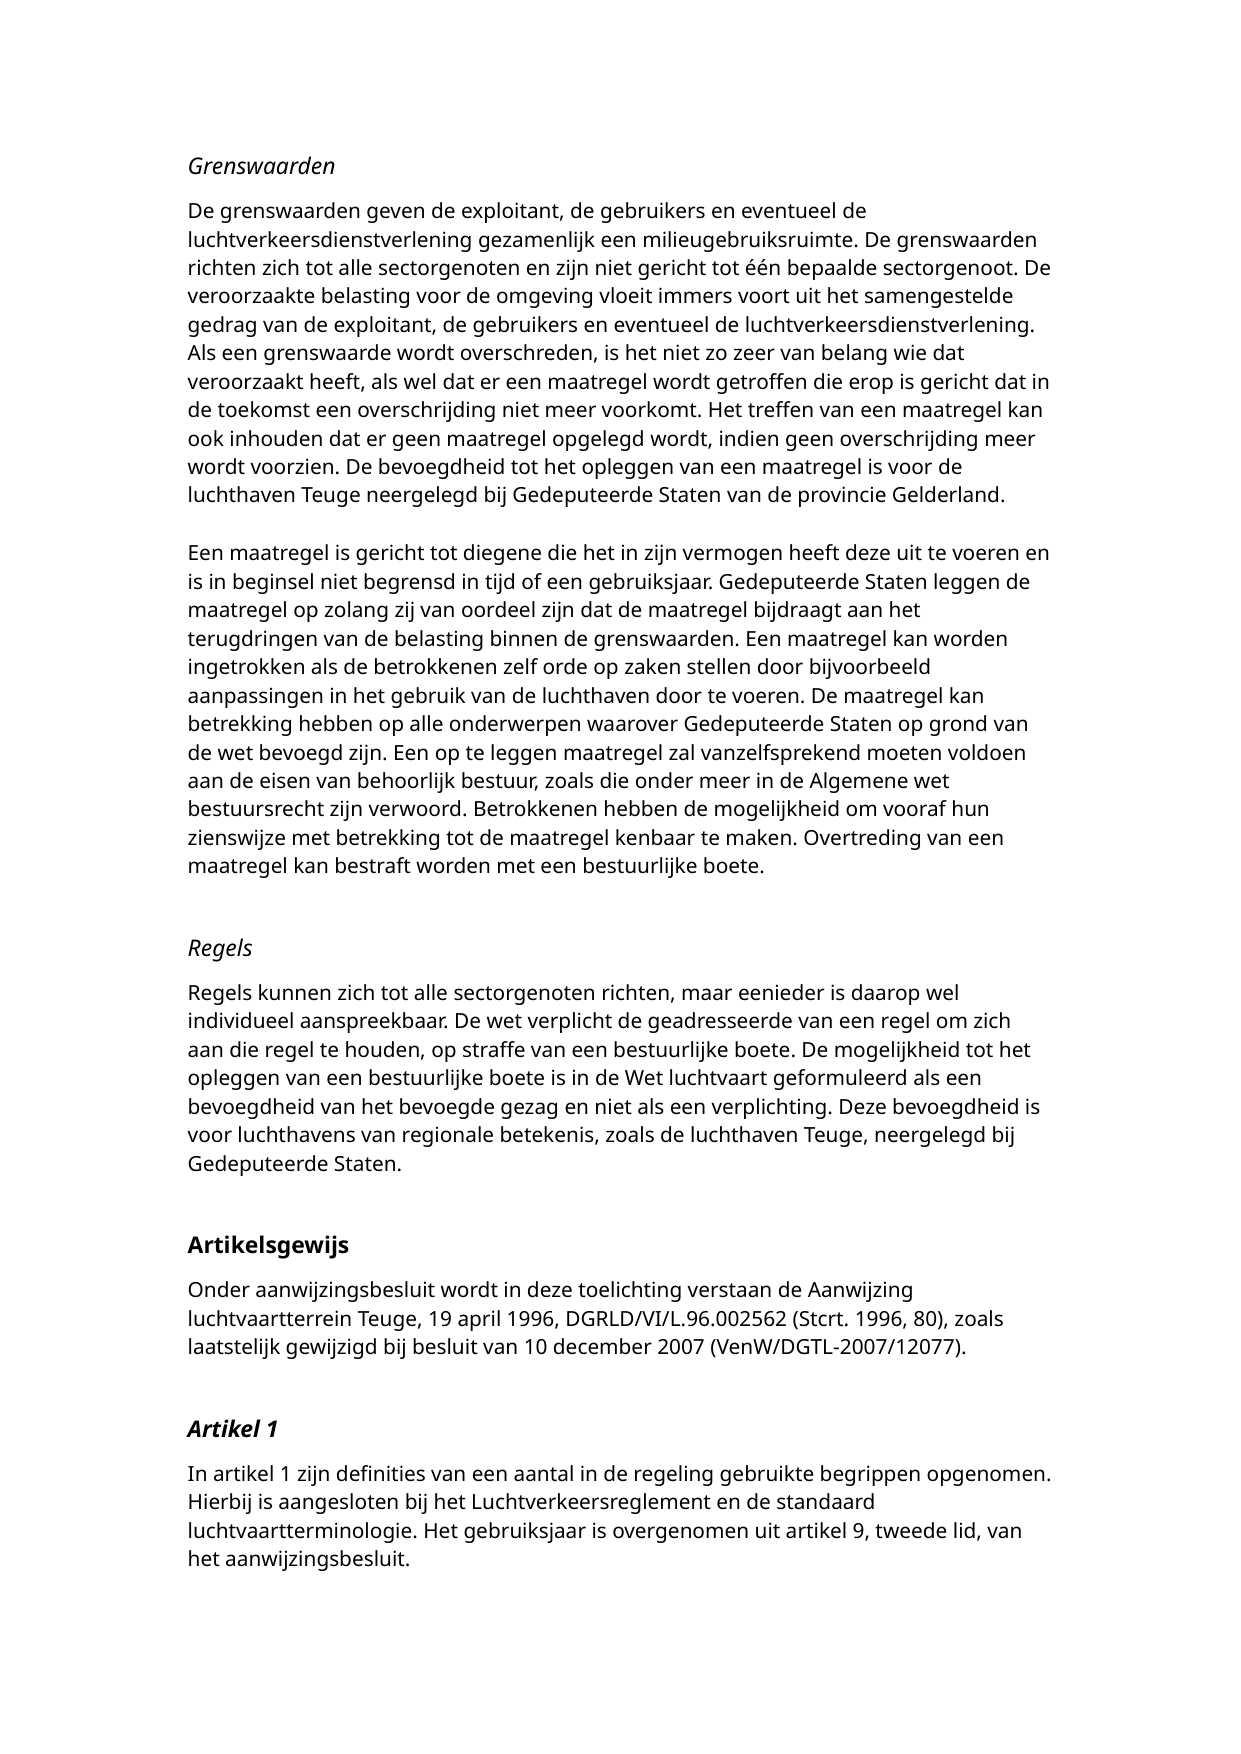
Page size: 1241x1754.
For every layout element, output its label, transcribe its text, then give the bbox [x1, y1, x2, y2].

text Regels kunnen zich tot alle sectorgenoten richten, maar eenieder is daarop wel individueel aanspreekbaar. De wet verplicht de geadresseerde van een regel om zich aan die regel te houden, op straffe van een bestuurlijke boete. De mogelijkheid tot het opleggen van een bestuurlijke boete is in de Wet luchtvaart geformuleerd als een bevoegdheid van het bevoegde gezag en niet als een verplichting. Deze bevoegdheid is voor luchthavens van regionale betekenis, zoals de luchthaven Teuge, neergelegd bij Gedeputeerde Staten. [187, 978, 1053, 1177]
text De grenswaarden geven de exploitant, de gebruikers en eventueel de luchtverkeersdienstverlening gezamenlijk een milieugebruiksruimte. De grenswaarden richten zich tot alle sectorgenoten en zijn niet gericht tot één bepaalde sectorgenoot. De veroorzaakte belasting voor de omgeving vloeit immers voort uit het samengestelde gedrag van de exploitant, de gebruikers en eventueel de luchtverkeersdienstverlening. Als een grenswaarde wordt overschreden, is het niet zo zeer van belang wie dat veroorzaakt heeft, als wel dat er een maatregel wordt getroffen die erop is gericht dat in de toekomst een overschrijding niet meer voorkomt. Het treffen van een maatregel kan ook inhouden dat er geen maatregel opgelegd wordt, indien geen overschrijding meer wordt voorzien. De bevoegdheid tot het opleggen van een maatregel is voor de luchthaven Teuge neergelegd bij Gedeputeerde Staten van de provincie Gelderland. [187, 196, 1053, 509]
text Een maatregel is gericht tot diegene die het in zijn vermogen heeft deze uit te voeren en is in beginsel niet begrensd in tijd of een gebruiksjaar. Gedeputeerde Staten leggen de maatregel op zolang zij van oordeel zijn dat de maatregel bijdraagt aan het terugdringen van de belasting binnen de grenswaarden. Een maatregel kan worden ingetrokken als de betrokkenen zelf orde op zaken stellen door bijvoorbeeld aanpassingen in het gebruik van de luchthaven door te voeren. De maatregel kan betrekking hebben op alle onderwerpen waarover Gedeputeerde Staten op grond van de wet bevoegd zijn. Een op te leggen maatregel zal vanzelfsprekend moeten voldoen aan de eisen van behoorlijk bestuur, zoals die onder meer in de Algemene wet bestuursrecht zijn verwoord. Betrokkenen hebben de mogelijkheid om vooraf hun zienswijze met betrekking tot de maatregel kenbaar te maken. Overtreding van een maatregel kan bestraft worden met een bestuurlijke boete. [187, 538, 1053, 880]
text Onder aanwijzingsbesluit wordt in deze toelichting verstaan de Aanwijzing luchtvaartterrein Teuge, 19 april 1996, DGRLD/VI/L.96.002562 (Stcrt. 1996, 80), zoals laatstelijk gewijzigd bij besluit van 10 december 2007 (VenW/DGTL-2007/12077). [187, 1275, 1053, 1361]
subtitle Regels [187, 932, 1053, 963]
subtitle Artikel 1 [187, 1413, 1053, 1444]
subtitle Grenswaarden [187, 150, 1053, 181]
text In artikel 1 zijn definities van een aantal in de regeling gebruikte begrippen opgenomen. Hierbij is aangesloten bij het Luchtverkeersreglement en de standaard luchtvaartterminologie. Het gebruiksjaar is overgenomen uit artikel 9, tweede lid, van het aanwijzingsbesluit. [187, 1459, 1053, 1573]
subtitle Artikelsgewijs [187, 1229, 1053, 1260]
